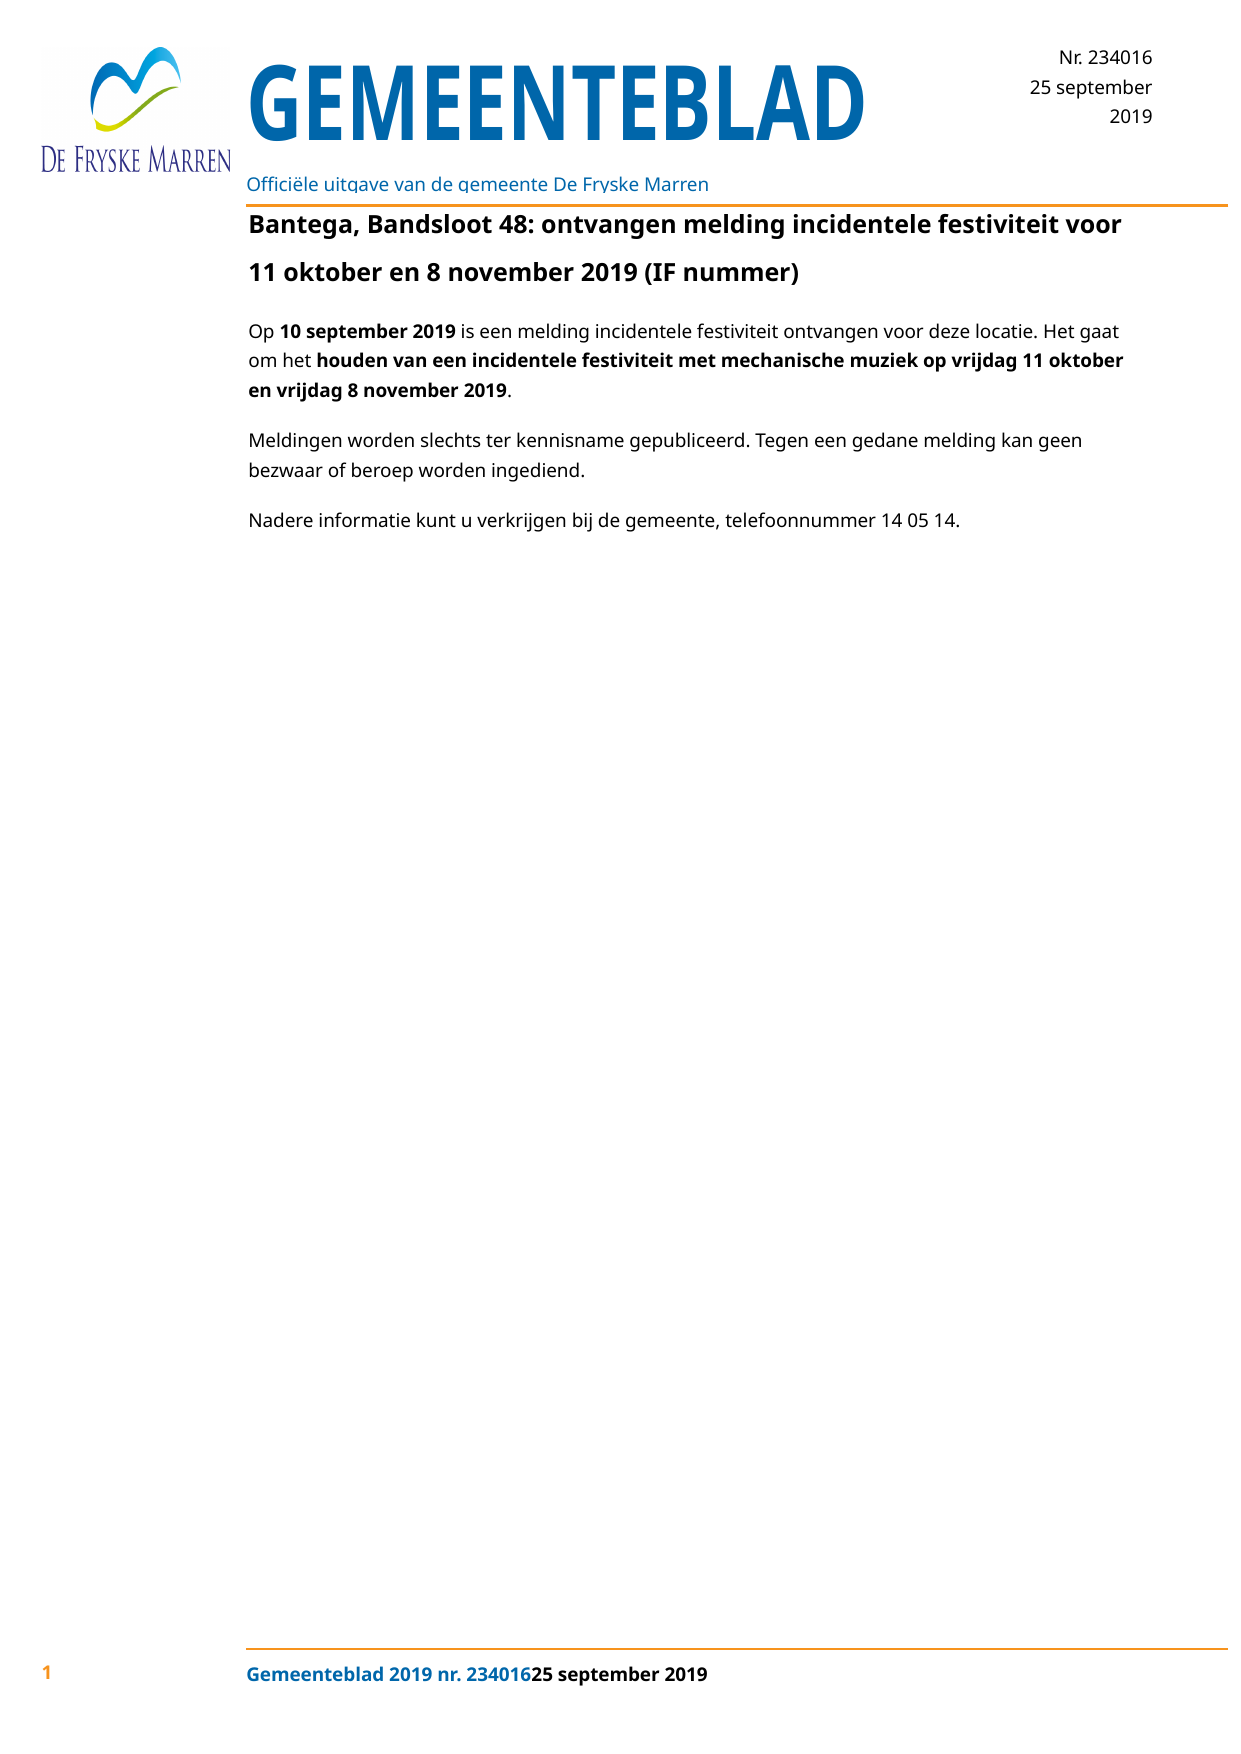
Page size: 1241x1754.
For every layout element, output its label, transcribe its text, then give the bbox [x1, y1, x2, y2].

text Op 10 september 2019 is een melding incidentele festiviteit ontvangen voor deze locatie. Het gaat om het houden van een incidentele festiviteit met mechanische muziek op vrijdag 11 oktober en vrijdag 8 november 2019. [248, 318, 1152, 403]
text Nadere informatie kunt u verkrijgen bij de gemeente, telefoonnummer 14 05 14. [248, 507, 1152, 533]
picture [41, 47, 231, 172]
text Meldingen worden slechts ter kennisname gepubliceerd. Tegen een gedane melding kan geen bezwaar of beroep worden ingediend. [248, 427, 1152, 483]
text Bantega, Bandsloot 48: ontvangen melding incidentele festiviteit voor 11 oktober en 8 november 2019 (IF nummer) [248, 207, 1152, 288]
